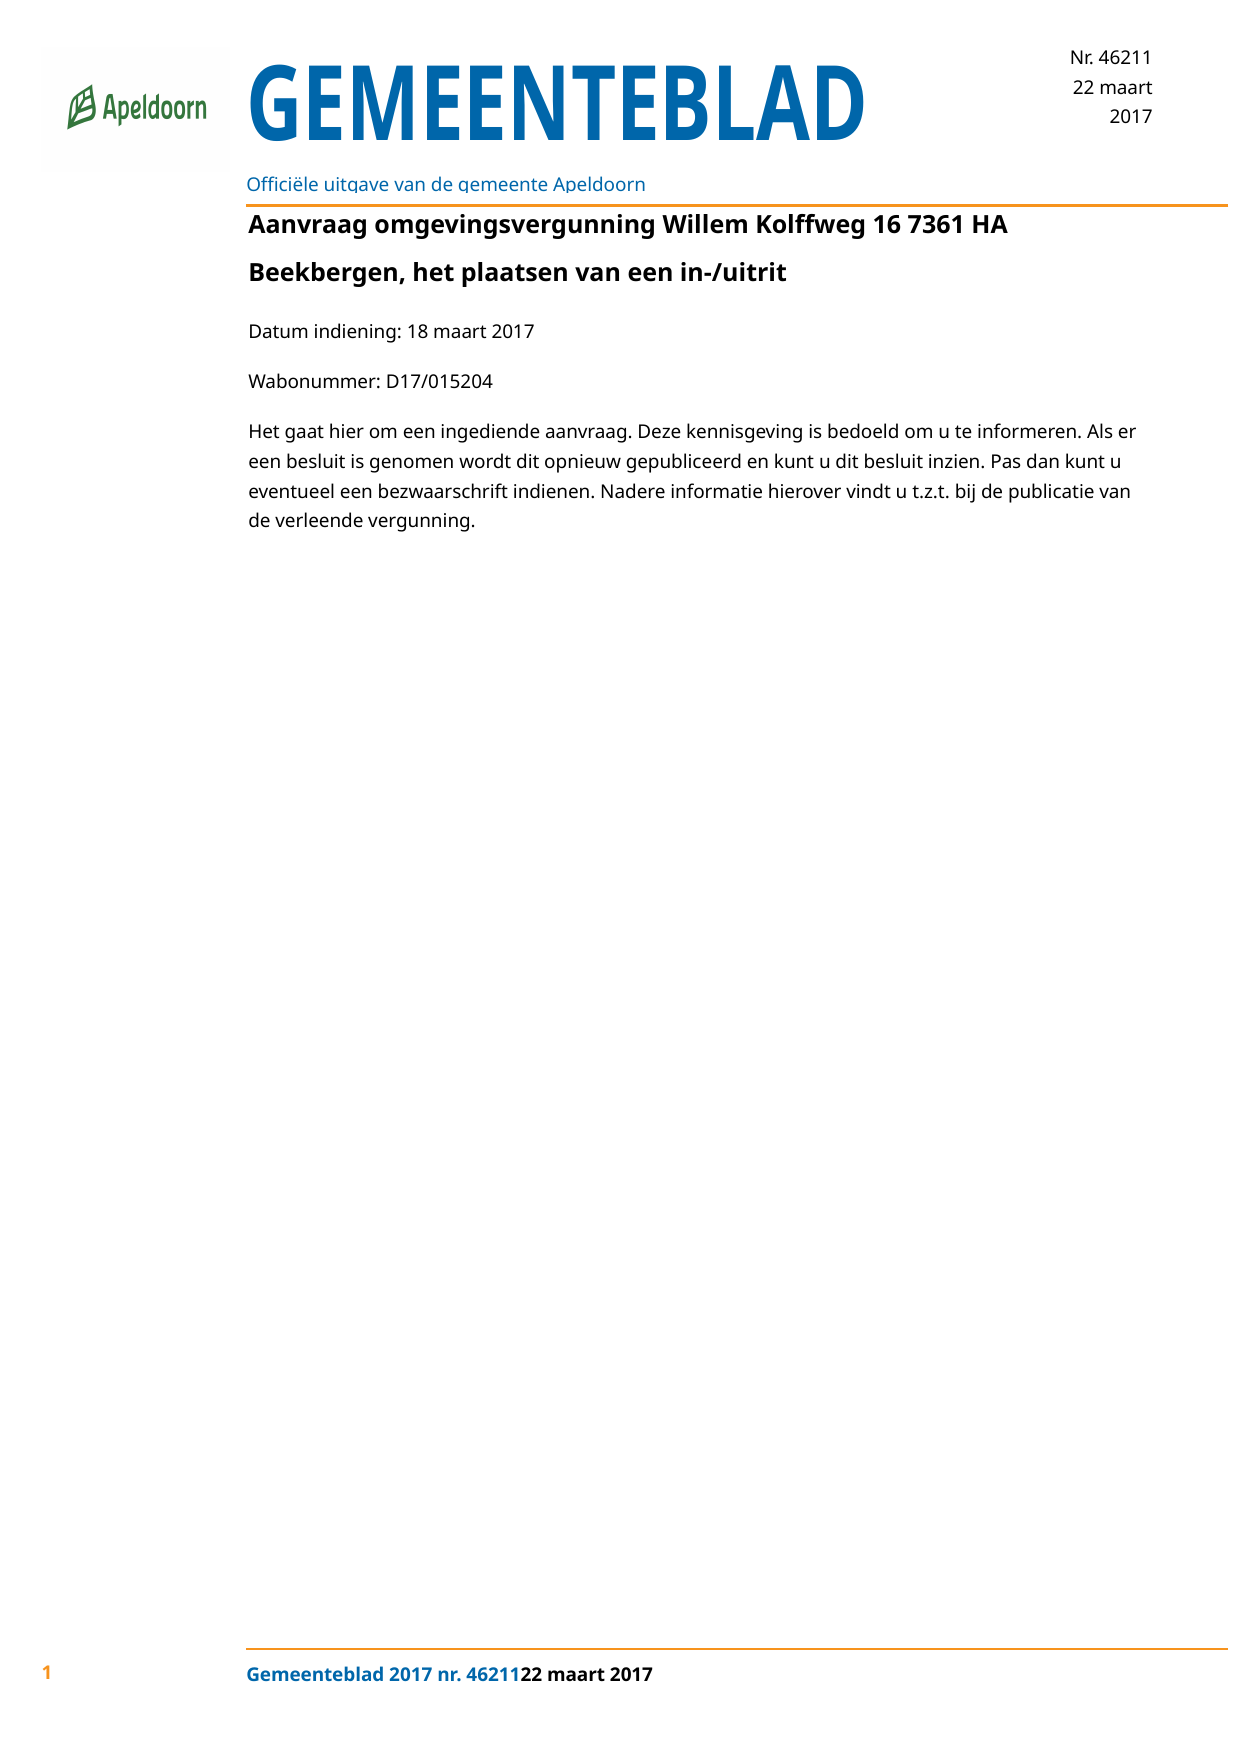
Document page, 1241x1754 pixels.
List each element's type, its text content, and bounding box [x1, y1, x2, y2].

text Aanvraag omgevingsvergunning Willem Kolffweg 16 7361 HA Beekbergen, het plaatsen van een in-/uitrit [248, 207, 1152, 288]
text Datum indiening: 18 maart 2017 [248, 318, 1152, 344]
text Het gaat hier om een ingediende aanvraag. Deze kennisgeving is bedoeld om u te informeren. Als er een besluit is genomen wordt dit opnieuw gepubliceerd en kunt u dit besluit inzien. Pas dan kunt u eventueel een bezwaarschrift indienen. Nadere informatie hierover vindt u t.z.t. bij de publicatie van de verleende vergunning. [248, 419, 1152, 533]
text Wabonummer: D17/015204 [248, 368, 1152, 394]
picture [41, 47, 231, 172]
